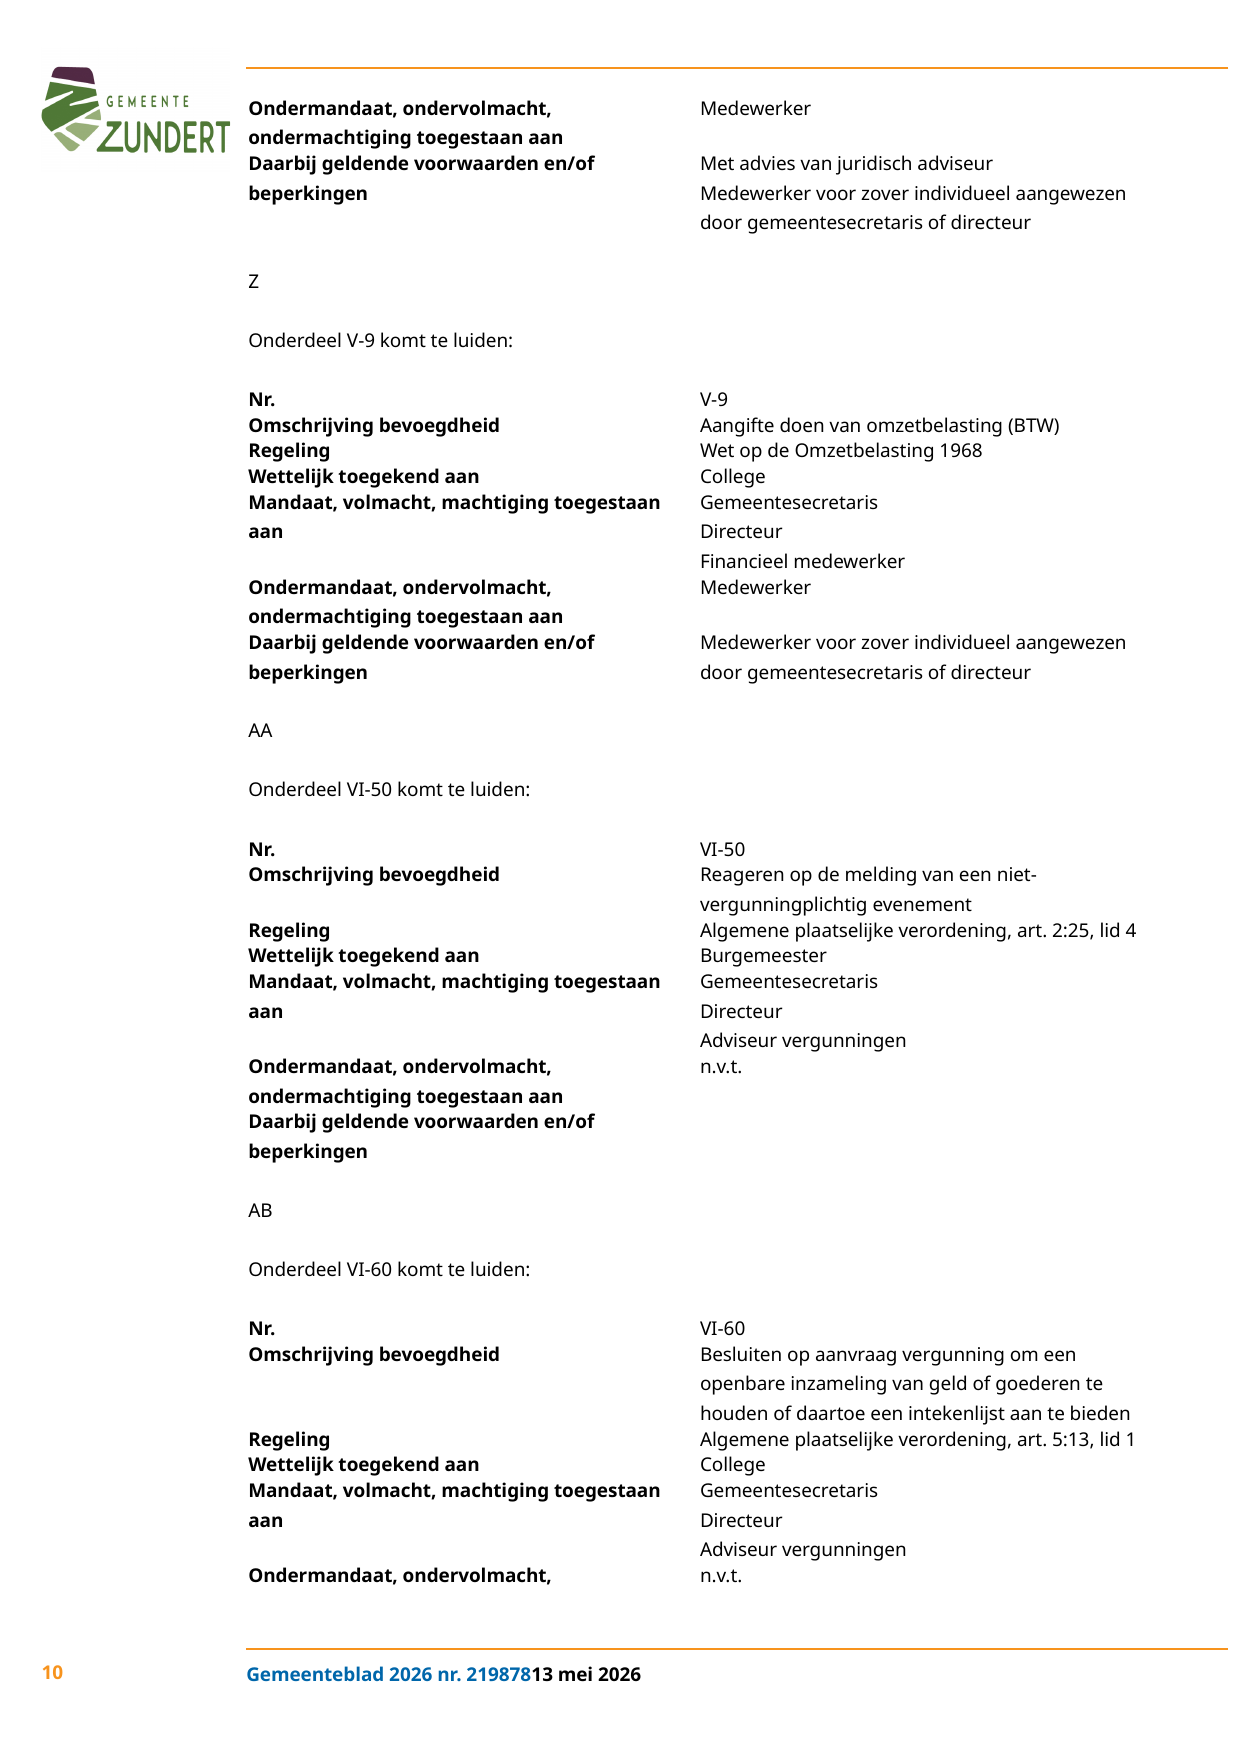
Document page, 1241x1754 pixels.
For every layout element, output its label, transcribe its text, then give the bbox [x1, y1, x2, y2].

text Onderdeel VI-60 komt te luiden: [248, 1256, 1152, 1282]
text AB [248, 1197, 1152, 1222]
table_cell Omschrijving bevoegdheid [248, 1341, 700, 1426]
table_cell Omschrijving bevoegdheid [248, 412, 700, 438]
table_cell Ondermandaat, ondervolmacht, ondermachtiging toegestaan aan [248, 95, 700, 150]
table_cell Daarbij geldende voorwaarden en/of beperkingen [248, 629, 700, 685]
table_cell Besluiten op aanvraag vergunning om een openbare inzameling van geld of goederen te houden of daartoe een intekenlijst aan te bieden [700, 1341, 1152, 1426]
table_cell n.v.t. [700, 1053, 1152, 1109]
picture [41, 47, 231, 172]
text Onderdeel VI-50 komt te luiden: [248, 777, 1152, 802]
table_cell Mandaat, volmacht, machtiging toegestaan aan [248, 489, 700, 574]
table_cell Reageren op de melding van een niet-vergunningplichtig evenement [700, 862, 1152, 917]
text Z [248, 268, 1152, 293]
table_cell College [700, 1452, 1152, 1477]
table_cell Met advies van juridisch adviseur Medewerker voor zover individueel aangewezen door gemeentesecretaris of directeur [700, 150, 1152, 235]
table_cell Wettelijk toegekend aan [248, 464, 700, 489]
table_cell Gemeentesecretaris Directeur Adviseur vergunningen [700, 1477, 1152, 1562]
table_cell Medewerker voor zover individueel aangewezen door gemeentesecretaris of directeur [700, 629, 1152, 685]
table_cell Mandaat, volmacht, machtiging toegestaan aan [248, 969, 700, 1053]
text AA [248, 717, 1152, 743]
table_cell Ondermandaat, ondervolmacht, ondermachtiging toegestaan aan [248, 1053, 700, 1109]
table_cell Medewerker [700, 95, 1152, 150]
table_cell [700, 1109, 1152, 1164]
table_cell Regeling [248, 438, 700, 463]
table_cell Gemeentesecretaris Directeur Financieel medewerker [700, 489, 1152, 574]
table_header V-9 [700, 386, 1152, 412]
table_cell College [700, 464, 1152, 489]
table_cell Ondermandaat, ondervolmacht, ondermachtiging toegestaan aan [248, 574, 700, 629]
table_cell Daarbij geldende voorwaarden en/of beperkingen [248, 150, 700, 235]
table_header Nr. [248, 836, 700, 862]
text Onderdeel V-9 komt te luiden: [248, 327, 1152, 353]
table_cell n.v.t. [700, 1562, 1152, 1588]
table_cell Mandaat, volmacht, machtiging toegestaan aan [248, 1477, 700, 1562]
table_cell Wettelijk toegekend aan [248, 1452, 700, 1477]
table_cell Regeling [248, 1426, 700, 1452]
table_cell Medewerker [700, 574, 1152, 629]
table_header VI-50 [700, 836, 1152, 862]
table_cell Gemeentesecretaris Directeur Adviseur vergunningen [700, 969, 1152, 1053]
table_cell Ondermandaat, ondervolmacht, [248, 1562, 700, 1588]
table_cell Aangifte doen van omzetbelasting (BTW) [700, 412, 1152, 438]
table_cell Algemene plaatselijke verordening, art. 5:13, lid 1 [700, 1426, 1152, 1452]
table_cell Algemene plaatselijke verordening, art. 2:25, lid 4 [700, 917, 1152, 943]
table_cell Wettelijk toegekend aan [248, 943, 700, 968]
table_cell Regeling [248, 917, 700, 943]
table_cell Burgemeester [700, 943, 1152, 968]
table_cell Daarbij geldende voorwaarden en/of beperkingen [248, 1109, 700, 1164]
table_cell Omschrijving bevoegdheid [248, 862, 700, 917]
table_cell Wet op de Omzetbelasting 1968 [700, 438, 1152, 463]
table_header VI-60 [700, 1315, 1152, 1341]
table_header Nr. [248, 386, 700, 412]
table_header Nr. [248, 1315, 700, 1341]
